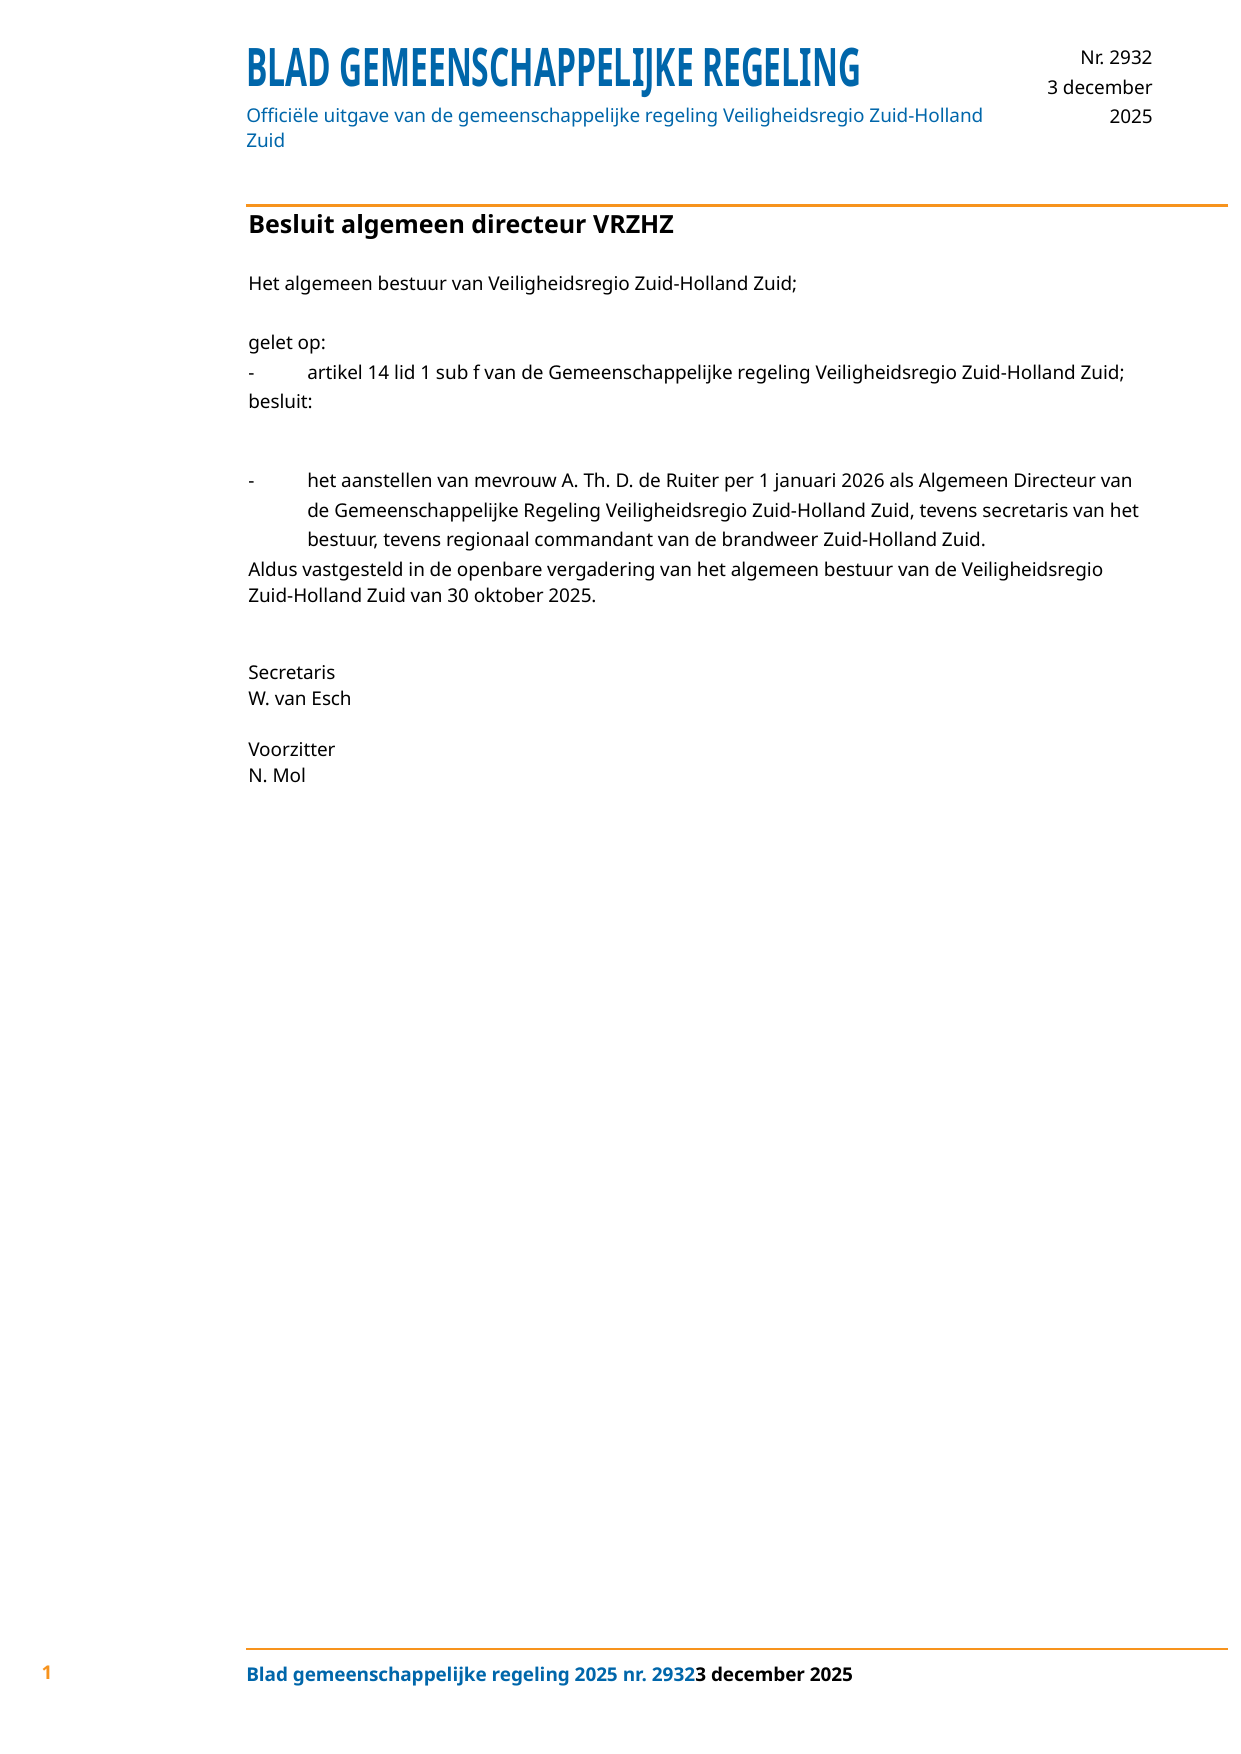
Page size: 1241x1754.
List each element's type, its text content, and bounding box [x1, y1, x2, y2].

picture [41, 47, 231, 172]
text gelet op: [248, 329, 1152, 355]
text Aldus vastgesteld in de openbare vergadering van het algemeen bestuur van de Veiligheidsregio Zuid-Holland Zuid van 30 oktober 2025. [248, 556, 1152, 608]
list artikel 14 lid 1 sub f van de Gemeenschappelijke regeling Veiligheidsregio Zuid-Holland Zuid; [248, 359, 1152, 385]
text besluit: [248, 389, 1152, 414]
text Besluit algemeen directeur VRZHZ [248, 207, 1152, 241]
list het aanstellen van mevrouw A. Th. D. de Ruiter per 1 januari 2026 als Algemeen Directeur van de Gemeenschappelijke Regeling Veiligheidsregio Zuid-Holland Zuid, tevens secretaris van het bestuur, tevens regionaal commandant van de brandweer Zuid-Holland Zuid. [248, 467, 1152, 552]
text Het algemeen bestuur van Veiligheidsregio Zuid-Holland Zuid; [248, 270, 1152, 296]
text N. Mol [248, 762, 1152, 788]
text Voorzitter [248, 736, 1152, 762]
text Secretaris [248, 659, 1152, 685]
text W. van Esch [248, 685, 1152, 711]
